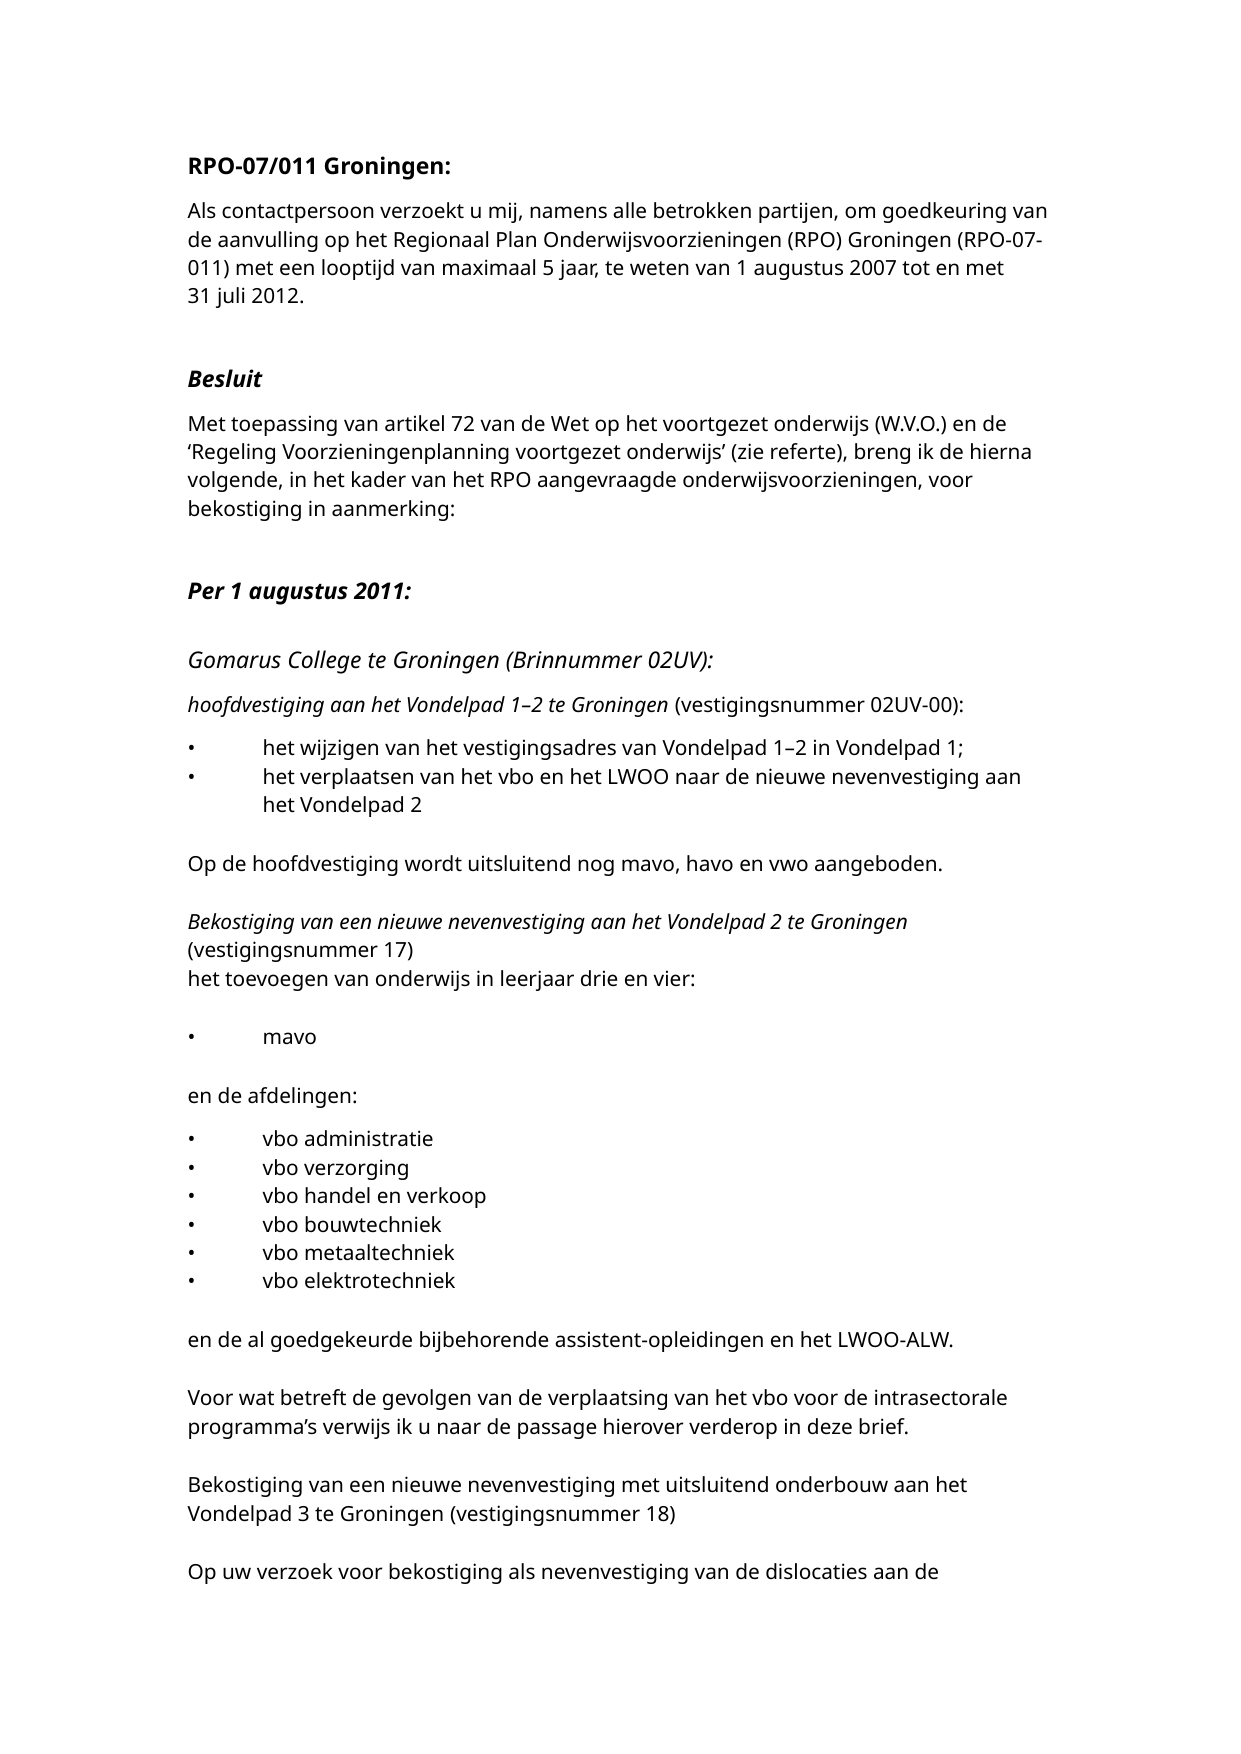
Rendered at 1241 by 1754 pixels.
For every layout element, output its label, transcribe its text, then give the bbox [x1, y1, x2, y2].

text Op de hoofdvestiging wordt uitsluitend nog mavo, havo en vwo aangeboden. [187, 849, 1053, 877]
text Op uw verzoek voor bekostiging als nevenvestiging van de dislocaties aan de [187, 1557, 1053, 1586]
text Als contactpersoon verzoekt u mij, namens alle betrokken partijen, om goedkeuring van de aanvulling op het Regionaal Plan Onderwijsvoorzieningen (RPO) Groningen (RPO-07-011) met een looptijd van maximaal 5 jaar, te weten van 1 augustus 2007 tot en met 31 juli 2012. [187, 196, 1053, 310]
list vbo administratie [187, 1124, 1053, 1153]
text Met toepassing van artikel 72 van de Wet op het voortgezet onderwijs (W.V.O.) en de ‘Regeling Voorzieningenplanning voortgezet onderwijs’ (zie referte), breng ik de hierna volgende, in het kader van het RPO aangevraagde onderwijsvoorzieningen, voor bekostiging in aanmerking: [187, 409, 1053, 522]
subtitle Besluit [187, 362, 1053, 394]
list het wijzigen van het vestigingsadres van Vondelpad 1–2 in Vondelpad 1; [187, 733, 1053, 762]
list mavo [187, 1022, 1053, 1051]
text Bekostiging van een nieuwe nevenvestiging met uitsluitend onderbouw aan het Vondelpad 3 te Groningen (vestigingsnummer 18) [187, 1470, 1053, 1527]
list vbo handel en verkoop [187, 1181, 1053, 1210]
list vbo metaaltechniek [187, 1238, 1053, 1267]
list vbo bouwtechniek [187, 1210, 1053, 1238]
subtitle Gomarus College te Groningen (Brinnummer 02UV): [187, 644, 1053, 675]
list vbo verzorging [187, 1153, 1053, 1181]
text en de afdelingen: [187, 1081, 1053, 1109]
subtitle Per 1 augustus 2011: [187, 575, 1053, 606]
text en de al goedgekeurde bijbehorende assistent-opleidingen en het LWOO-ALW. [187, 1325, 1053, 1353]
subtitle RPO-07/011 Groningen: [187, 150, 1053, 181]
text het toevoegen van onderwijs in leerjaar drie en vier: [187, 964, 1053, 992]
text hoofdvestiging aan het Vondelpad 1–2 te Groningen (vestigingsnummer 02UV-00): [187, 690, 1053, 718]
text Bekostiging van een nieuwe nevenvestiging aan het Vondelpad 2 te Groningen (vestigingsnummer 17) [187, 907, 1053, 964]
text Voor wat betreft de gevolgen van de verplaatsing van het vbo voor de intrasectorale programma’s verwijs ik u naar de passage hierover verderop in deze brief. [187, 1383, 1053, 1440]
list het verplaatsen van het vbo en het LWOO naar de nieuwe nevenvestiging aan het Vondelpad 2 [187, 762, 1053, 819]
list vbo elektrotechniek [187, 1267, 1053, 1295]
